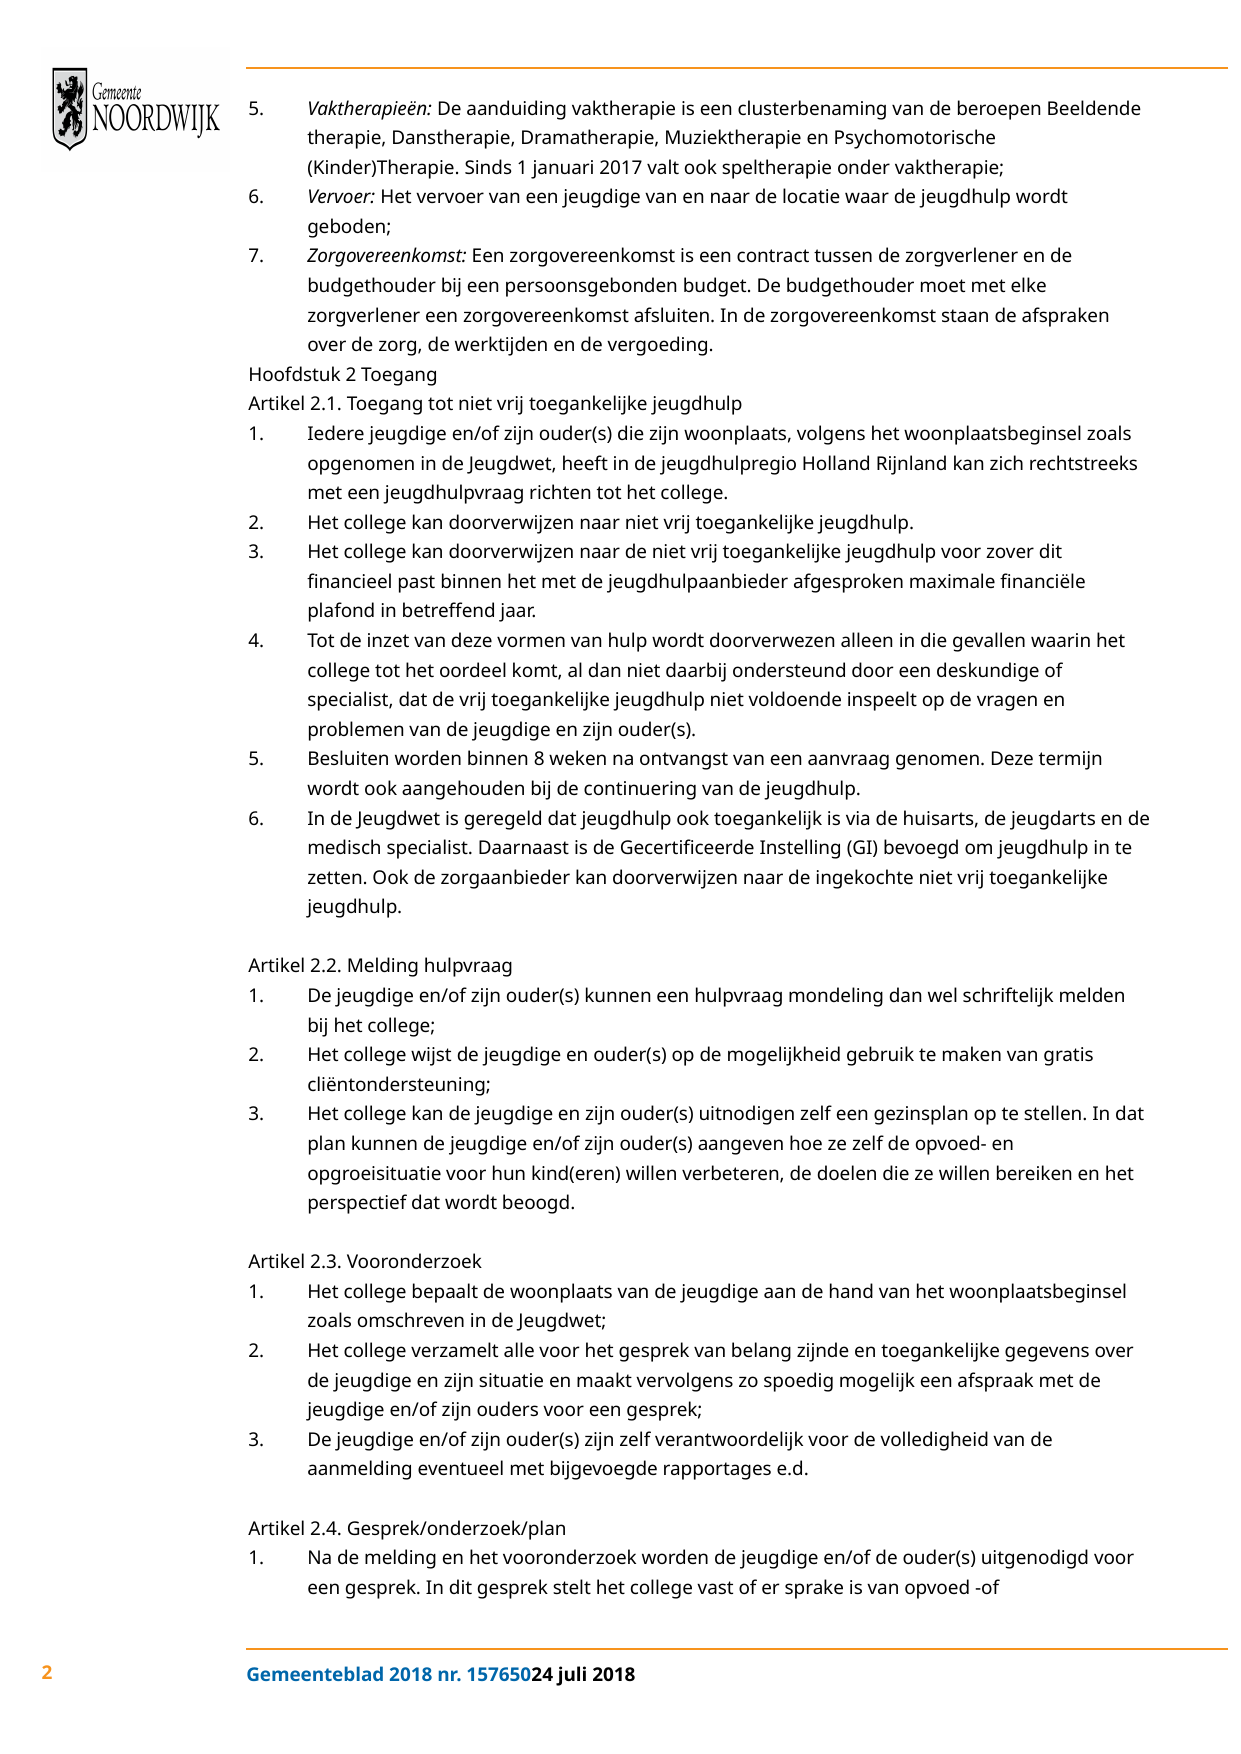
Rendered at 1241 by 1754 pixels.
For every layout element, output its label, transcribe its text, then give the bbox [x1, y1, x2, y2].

list Het college verzamelt alle voor het gesprek van belang zijnde en toegankelijke gegevens over de jeugdige en zijn situatie en maakt vervolgens zo spoedig mogelijk een afspraak met de jeugdige en/of zijn ouders voor een gesprek; [248, 1337, 1152, 1422]
list Vervoer: Het vervoer van een jeugdige van en naar de locatie waar de jeugdhulp wordt geboden; [248, 183, 1152, 239]
list Het college kan de jeugdige en zijn ouder(s) uitnodigen zelf een gezinsplan op te stellen. In dat plan kunnen de jeugdige en/of zijn ouder(s) aangeven hoe ze zelf de opvoed- en opgroeisituatie voor hun kind(eren) willen verbeteren, de doelen die ze willen bereiken en het perspectief dat wordt beoogd. [248, 1101, 1152, 1215]
text Artikel 2.1. Toegang tot niet vrij toegankelijke jeugdhulp [248, 391, 1152, 416]
list Na de melding en het vooronderzoek worden de jeugdige en/of de ouder(s) uitgenodigd voor een gesprek. In dit gesprek stelt het college vast of er sprake is van opvoed -of [248, 1544, 1152, 1600]
list Iedere jeugdige en/of zijn ouder(s) die zijn woonplaats, volgens het woonplaatsbeginsel zoals opgenomen in de Jeugdwet, heeft in de jeugdhulpregio Holland Rijnland kan zich rechtstreeks met een jeugdhulpvraag richten tot het college. [248, 420, 1152, 505]
list De jeugdige en/of zijn ouder(s) kunnen een hulpvraag mondeling dan wel schriftelijk melden bij het college; [248, 982, 1152, 1038]
list Het college kan doorverwijzen naar de niet vrij toegankelijke jeugdhulp voor zover dit financieel past binnen het met de jeugdhulpaanbieder afgesproken maximale financiële plafond in betreffend jaar. [248, 538, 1152, 623]
text Artikel 2.4. Gesprek/onderzoek/plan [248, 1515, 1152, 1541]
list Het college wijst de jeugdige en ouder(s) op de mogelijkheid gebruik te maken van gratis cliëntondersteuning; [248, 1041, 1152, 1097]
list Het college kan doorverwijzen naar niet vrij toegankelijke jeugdhulp. [248, 509, 1152, 535]
list Zorgovereenkomst: Een zorgovereenkomst is een contract tussen de zorgverlener en de budgethouder bij een persoonsgebonden budget. De budgethouder moet met elke zorgverlener een zorgovereenkomst afsluiten. In de zorgovereenkomst staan de afspraken over de zorg, de werktijden en de vergoeding. [248, 243, 1152, 357]
picture [41, 47, 231, 172]
list Het college bepaalt de woonplaats van de jeugdige aan de hand van het woonplaatsbeginsel zoals omschreven in de Jeugdwet; [248, 1278, 1152, 1333]
text Artikel 2.3. Vooronderzoek [248, 1248, 1152, 1274]
text Artikel 2.2. Melding hulpvraag [248, 953, 1152, 978]
list Besluiten worden binnen 8 weken na ontvangst van een aanvraag genomen. Deze termijn wordt ook aangehouden bij de continuering van de jeugdhulp. [248, 746, 1152, 801]
list De jeugdige en/of zijn ouder(s) zijn zelf verantwoordelijk voor de volledigheid van de aanmelding eventueel met bijgevoegde rapportages e.d. [248, 1426, 1152, 1481]
list Vaktherapieën: De aanduiding vaktherapie is een clusterbenaming van de beroepen Beeldende therapie, Danstherapie, Dramatherapie, Muziektherapie en Psychomotorische (Kinder)Therapie. Sinds 1 januari 2017 valt ook speltherapie onder vaktherapie; [248, 95, 1152, 180]
list Tot de inzet van deze vormen van hulp wordt doorverwezen alleen in die gevallen waarin het college tot het oordeel komt, al dan niet daarbij ondersteund door een deskundige of specialist, dat de vrij toegankelijke jeugdhulp niet voldoende inspeelt op de vragen en problemen van de jeugdige en zijn ouder(s). [248, 627, 1152, 742]
list In de Jeugdwet is geregeld dat jeugdhulp ook toegankelijk is via de huisarts, de jeugdarts en de medisch specialist. Daarnaast is de Gecertificeerde Instelling (GI) bevoegd om jeugdhulp in te zetten. Ook de zorgaanbieder kan doorverwijzen naar de ingekochte niet vrij toegankelijke jeugdhulp. [248, 805, 1152, 919]
text Hoofdstuk 2 Toegang [248, 361, 1152, 387]
